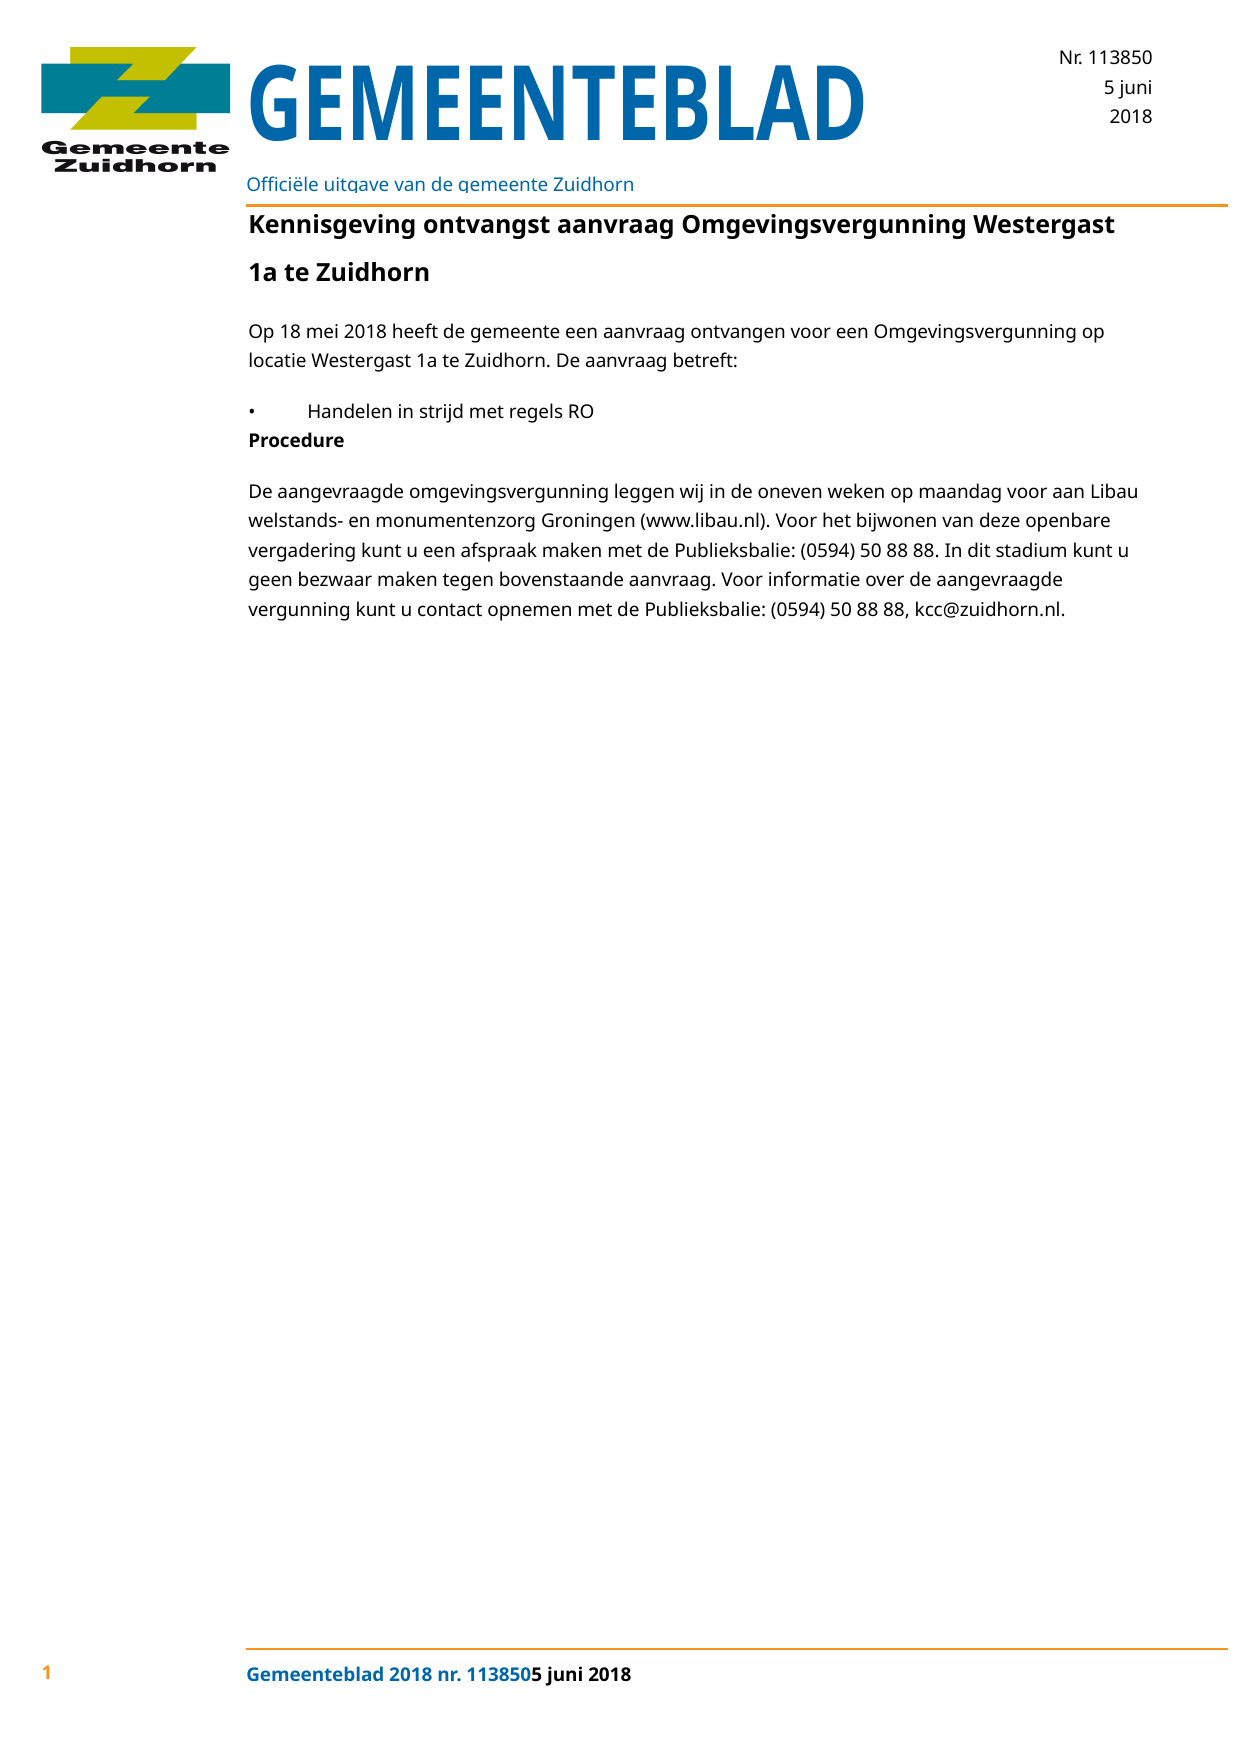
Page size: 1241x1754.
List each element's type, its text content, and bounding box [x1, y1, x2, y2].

list Handelen in strijd met regels RO [248, 398, 1152, 424]
text Procedure [248, 427, 1152, 453]
text De aangevraagde omgevingsvergunning leggen wij in de oneven weken op maandag voor aan Libau welstands- en monumentenzorg Groningen (www.libau.nl). Voor het bijwonen van deze openbare vergadering kunt u een afspraak maken met de Publieksbalie: (0594) 50 88 88. In dit stadium kunt u geen bezwaar maken tegen bovenstaande aanvraag. Voor informatie over de aangevraagde vergunning kunt u contact opnemen met de Publieksbalie: (0594) 50 88 88, kcc@zuidhorn.nl. [248, 478, 1152, 622]
picture [41, 47, 231, 172]
text Op 18 mei 2018 heeft de gemeente een aanvraag ontvangen voor een Omgevingsvergunning op locatie Westergast 1a te Zuidhorn. De aanvraag betreft: [248, 318, 1152, 373]
text Kennisgeving ontvangst aanvraag Omgevingsvergunning Westergast 1a te Zuidhorn [248, 207, 1152, 288]
